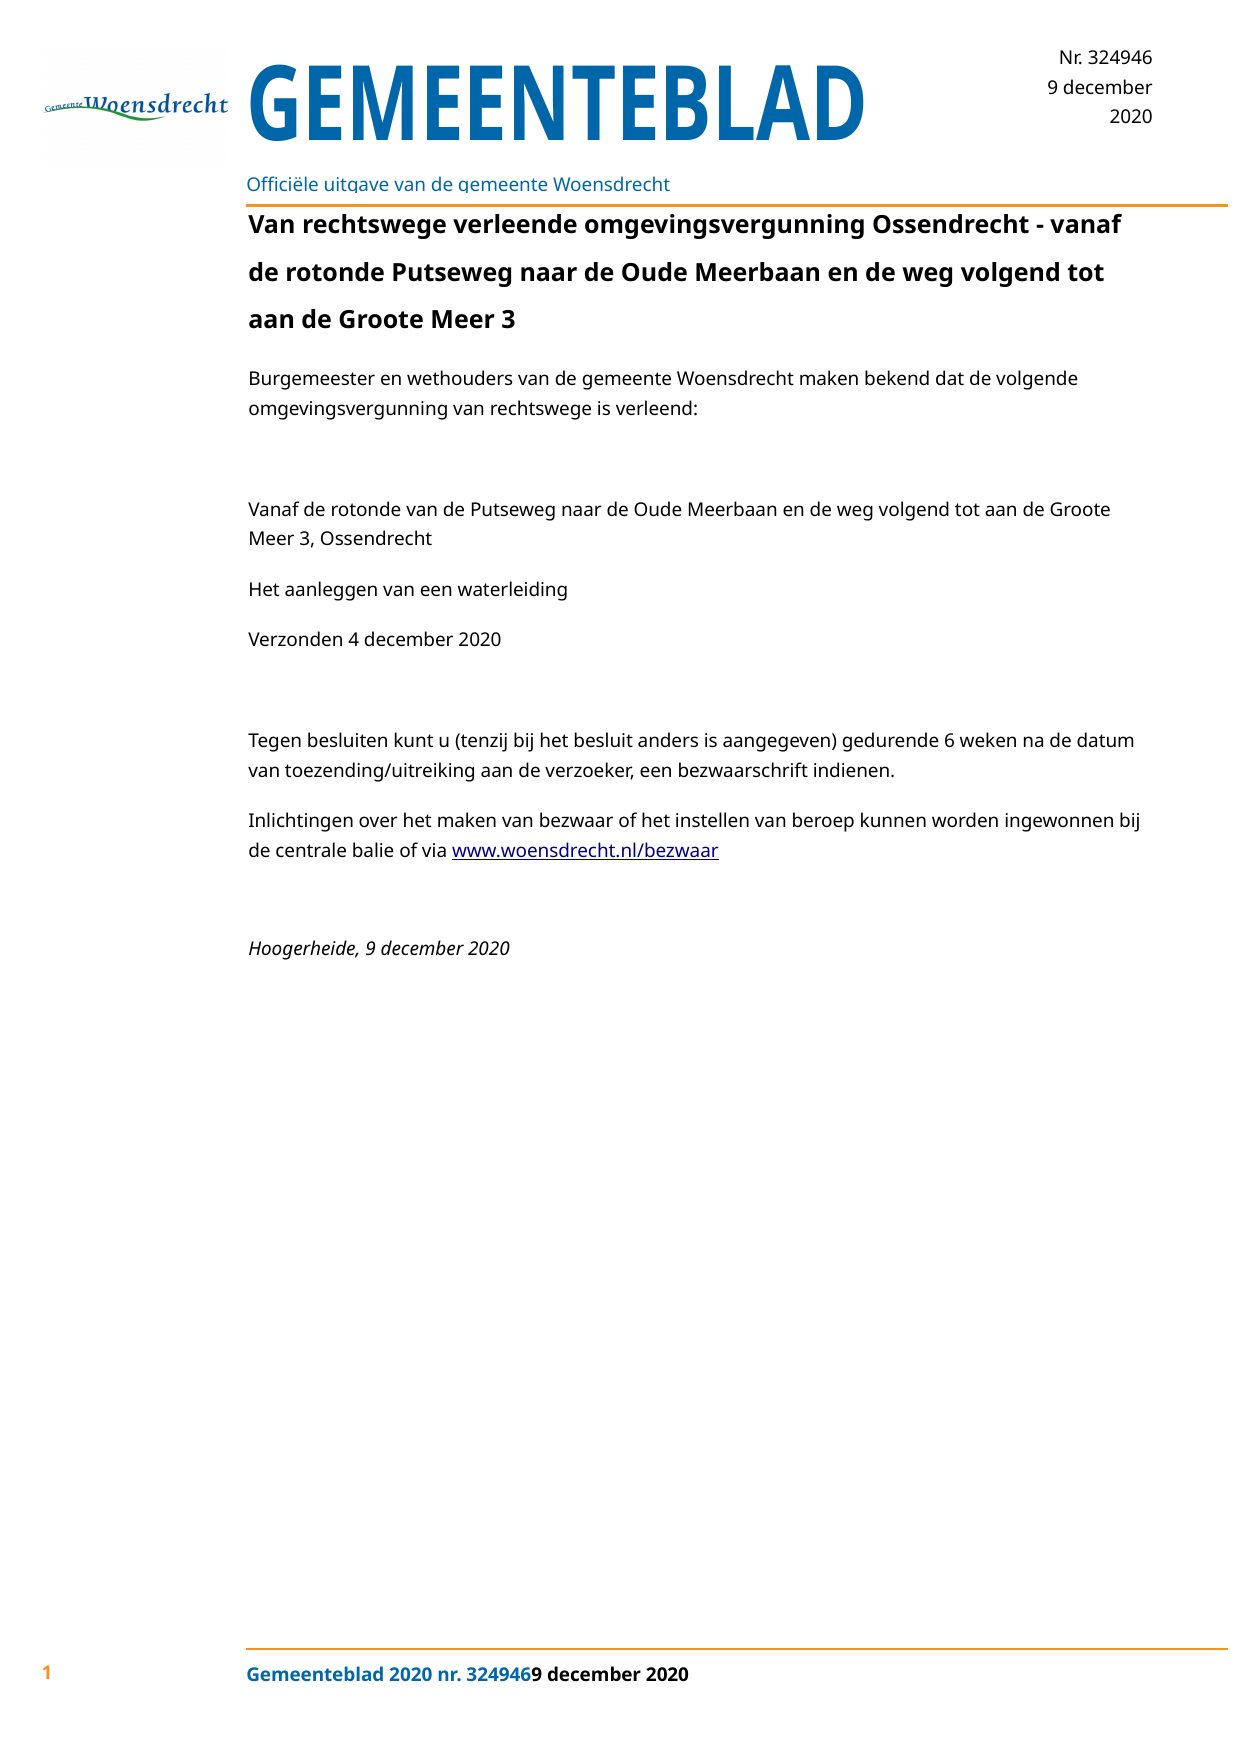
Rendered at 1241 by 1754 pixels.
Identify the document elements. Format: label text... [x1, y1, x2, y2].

text Tegen besluiten kunt u (tenzij bij het besluit anders is aangegeven) gedurende 6 weken na de datum van toezending/uitreiking aan de verzoeker, een bezwaarschrift indienen. [248, 727, 1152, 782]
text Burgemeester en wethouders van de gemeente Woensdrecht maken bekend dat de volgende omgevingsvergunning van rechtswege is verleend: [248, 366, 1152, 421]
text Het aanleggen van een waterleiding [248, 576, 1152, 602]
text Verzonden 4 december 2020 [248, 626, 1152, 652]
text Hoogerheide, 9 december 2020 [248, 935, 1152, 961]
picture [41, 47, 231, 172]
text Vanaf de rotonde van de Putseweg naar de Oude Meerbaan en de weg volgend tot aan de Groote Meer 3, Ossendrecht [248, 496, 1152, 551]
text Inlichtingen over het maken van bezwaar of het instellen van beroep kunnen worden ingewonnen bij de centrale balie of via www.woensdrecht.nl/bezwaar [248, 807, 1152, 862]
text Van rechtswege verleende omgevingsvergunning Ossendrecht - vanaf de rotonde Putseweg naar de Oude Meerbaan en de weg volgend tot aan de Groote Meer 3 [248, 207, 1152, 336]
